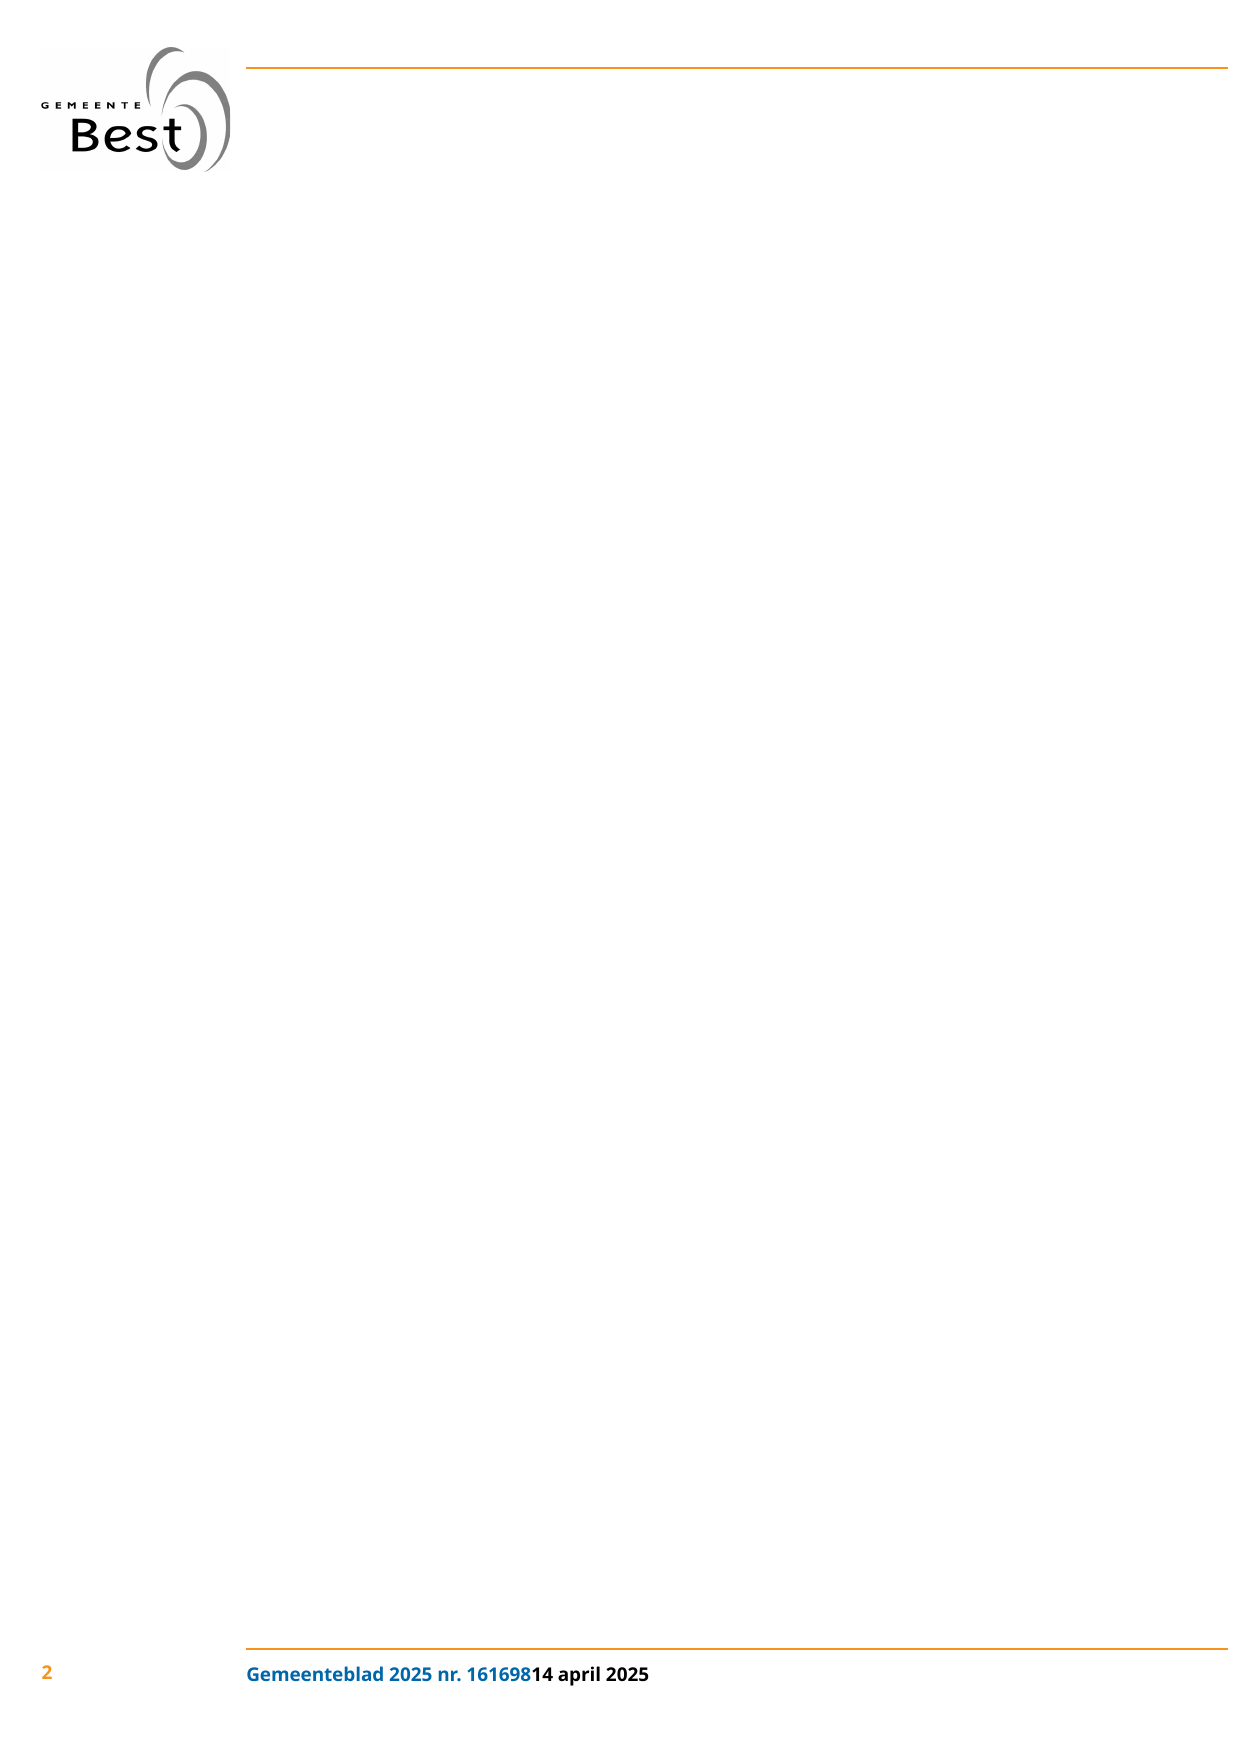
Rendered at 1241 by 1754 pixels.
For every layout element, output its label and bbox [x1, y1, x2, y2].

picture [41, 47, 231, 172]
